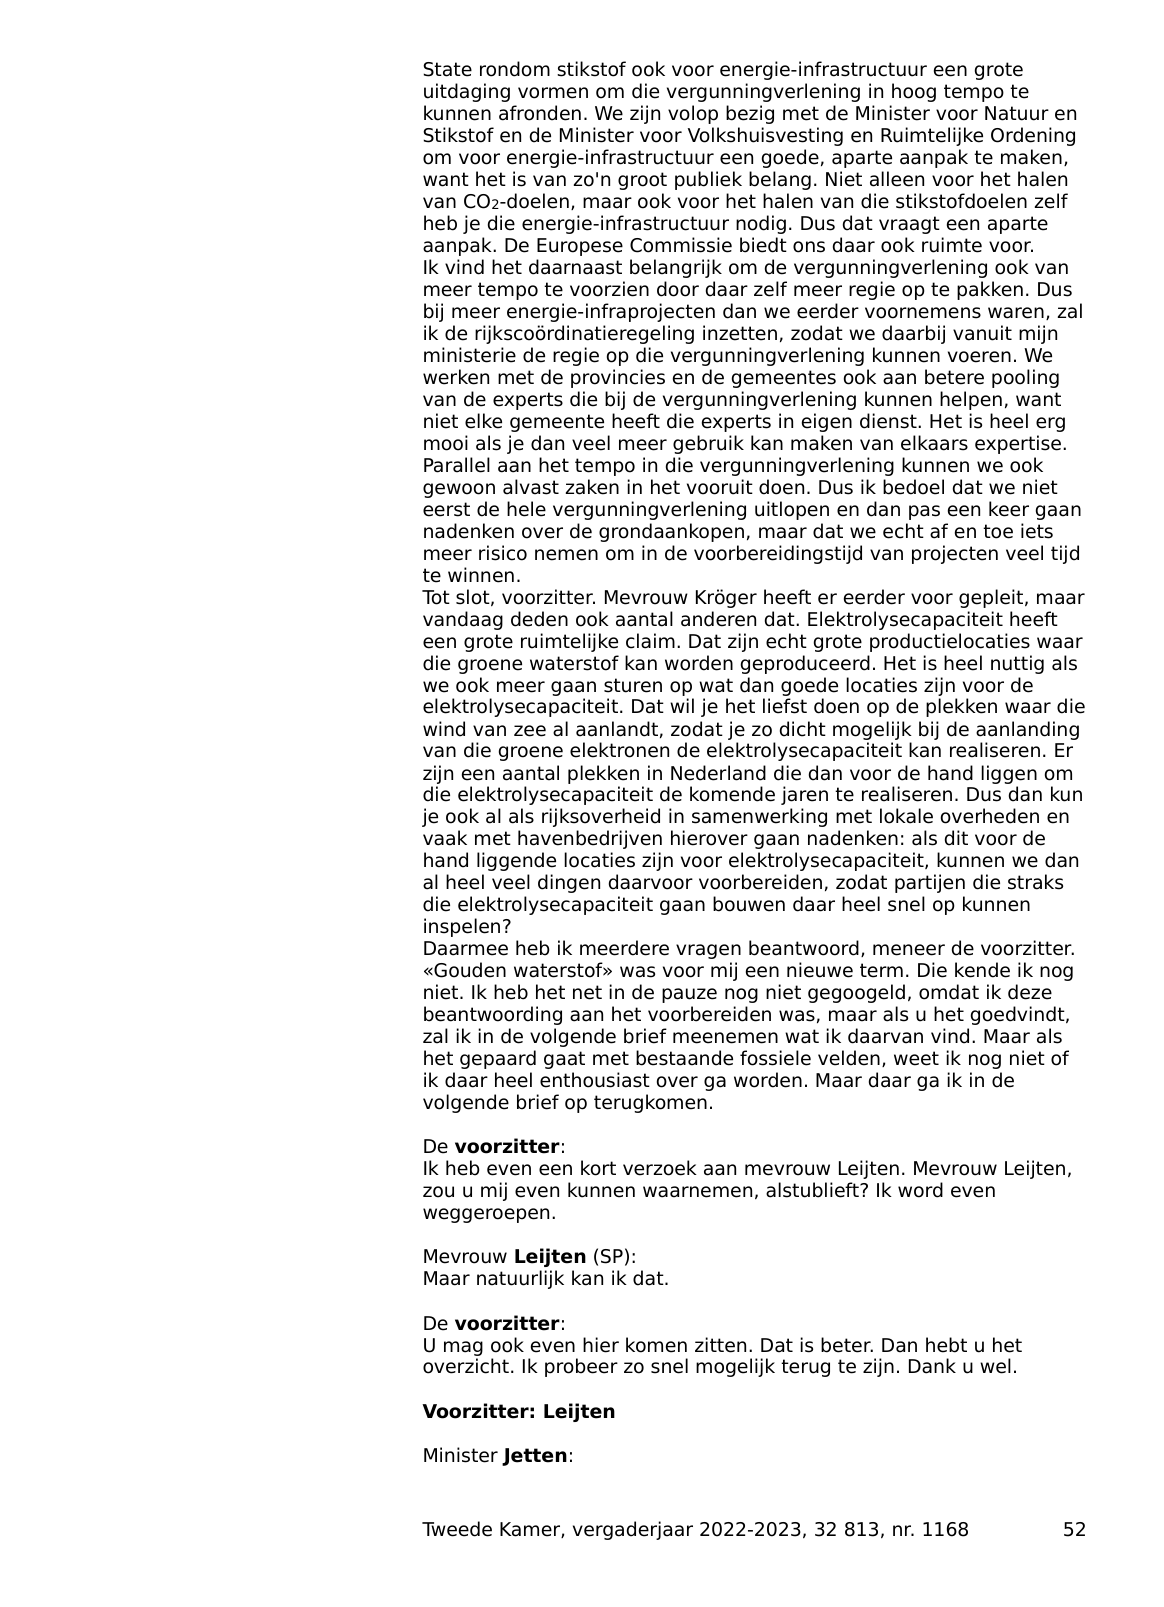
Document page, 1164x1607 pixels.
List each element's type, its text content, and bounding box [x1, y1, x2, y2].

text Mevrouw Leijten (SP): [422, 1246, 1087, 1268]
subtitle Voorzitter: Leijten [422, 1401, 1087, 1423]
text Ik vind het daarnaast belangrijk om de vergunningverlening ook van meer tempo te voorzien door daar zelf meer regie op te pakken. Dus bij meer energie-infraprojecten dan we eerder voornemens waren, zal ik de rijkscoördinatieregeling inzetten, zodat we daarbij vanuit mijn ministerie de regie op die vergunningverlening kunnen voeren. We werken met de provincies en de gemeentes ook aan betere pooling van de experts die bij de vergunningverlening kunnen helpen, want niet elke gemeente heeft die experts in eigen dienst. Het is heel erg mooi als je dan veel meer gebruik kan maken van elkaars expertise. Parallel aan het tempo in die vergunningverlening kunnen we ook gewoon alvast zaken in het vooruit doen. Dus ik bedoel dat we niet eerst de hele vergunningverlening uitlopen en dan pas een keer gaan nadenken over de grondaankopen, maar dat we echt af en toe iets meer risico nemen om in de voorbereidingstijd van projecten veel tijd te winnen. [422, 257, 1087, 587]
text U mag ook even hier komen zitten. Dat is beter. Dan hebt u het overzicht. Ik probeer zo snel mogelijk terug te zijn. Dank u wel. [422, 1334, 1087, 1378]
text State rondom stikstof ook voor energie-infrastructuur een grote uitdaging vormen om die vergunningverlening in hoog tempo te kunnen afronden. We zijn volop bezig met de Minister voor Natuur en Stikstof en de Minister voor Volkshuisvesting en Ruimtelijke Ordening om voor energie-infrastructuur een goede, aparte aanpak te maken, want het is van zo'n groot publiek belang. Niet alleen voor het halen van CO2-doelen, maar ook voor het halen van die stikstofdoelen zelf heb je die energie-infrastructuur nodig. Dus dat vraagt een aparte aanpak. De Europese Commissie biedt ons daar ook ruimte voor. [422, 59, 1087, 257]
text De voorzitter: [422, 1312, 1087, 1334]
text De voorzitter: [422, 1136, 1087, 1158]
text Ik heb even een kort verzoek aan mevrouw Leijten. Mevrouw Leijten, zou u mij even kunnen waarnemen, alstublieft? Ik word even weggeroepen. [422, 1158, 1087, 1224]
text Daarmee heb ik meerdere vragen beantwoord, meneer de voorzitter. «Gouden waterstof» was voor mij een nieuwe term. Die kende ik nog niet. Ik heb het net in de pauze nog niet gegoogeld, omdat ik deze beantwoording aan het voorbereiden was, maar als u het goedvindt, zal ik in de volgende brief meenemen wat ik daarvan vind. Maar als het gepaard gaat met bestaande fossiele velden, weet ik nog niet of ik daar heel enthousiast over ga worden. Maar daar ga ik in de volgende brief op terugkomen. [422, 938, 1087, 1114]
text Maar natuurlijk kan ik dat. [422, 1268, 1087, 1290]
text Tot slot, voorzitter. Mevrouw Kröger heeft er eerder voor gepleit, maar vandaag deden ook aantal anderen dat. Elektrolysecapaciteit heeft een grote ruimtelijke claim. Dat zijn echt grote productielocaties waar die groene waterstof kan worden geproduceerd. Het is heel nuttig als we ook meer gaan sturen op wat dan goede locaties zijn voor de elektrolysecapaciteit. Dat wil je het liefst doen op de plekken waar die wind van zee al aanlandt, zodat je zo dicht mogelijk bij de aanlanding van die groene elektronen de elektrolysecapaciteit kan realiseren. Er zijn een aantal plekken in Nederland die dan voor de hand liggen om die elektrolysecapaciteit de komende jaren te realiseren. Dus dan kun je ook al als rijksoverheid in samenwerking met lokale overheden en vaak met havenbedrijven hierover gaan nadenken: als dit voor de hand liggende locaties zijn voor elektrolysecapaciteit, kunnen we dan al heel veel dingen daarvoor voorbereiden, zodat partijen die straks die elektrolysecapaciteit gaan bouwen daar heel snel op kunnen inspelen? [422, 587, 1087, 938]
text Minister Jetten: [422, 1445, 1087, 1467]
